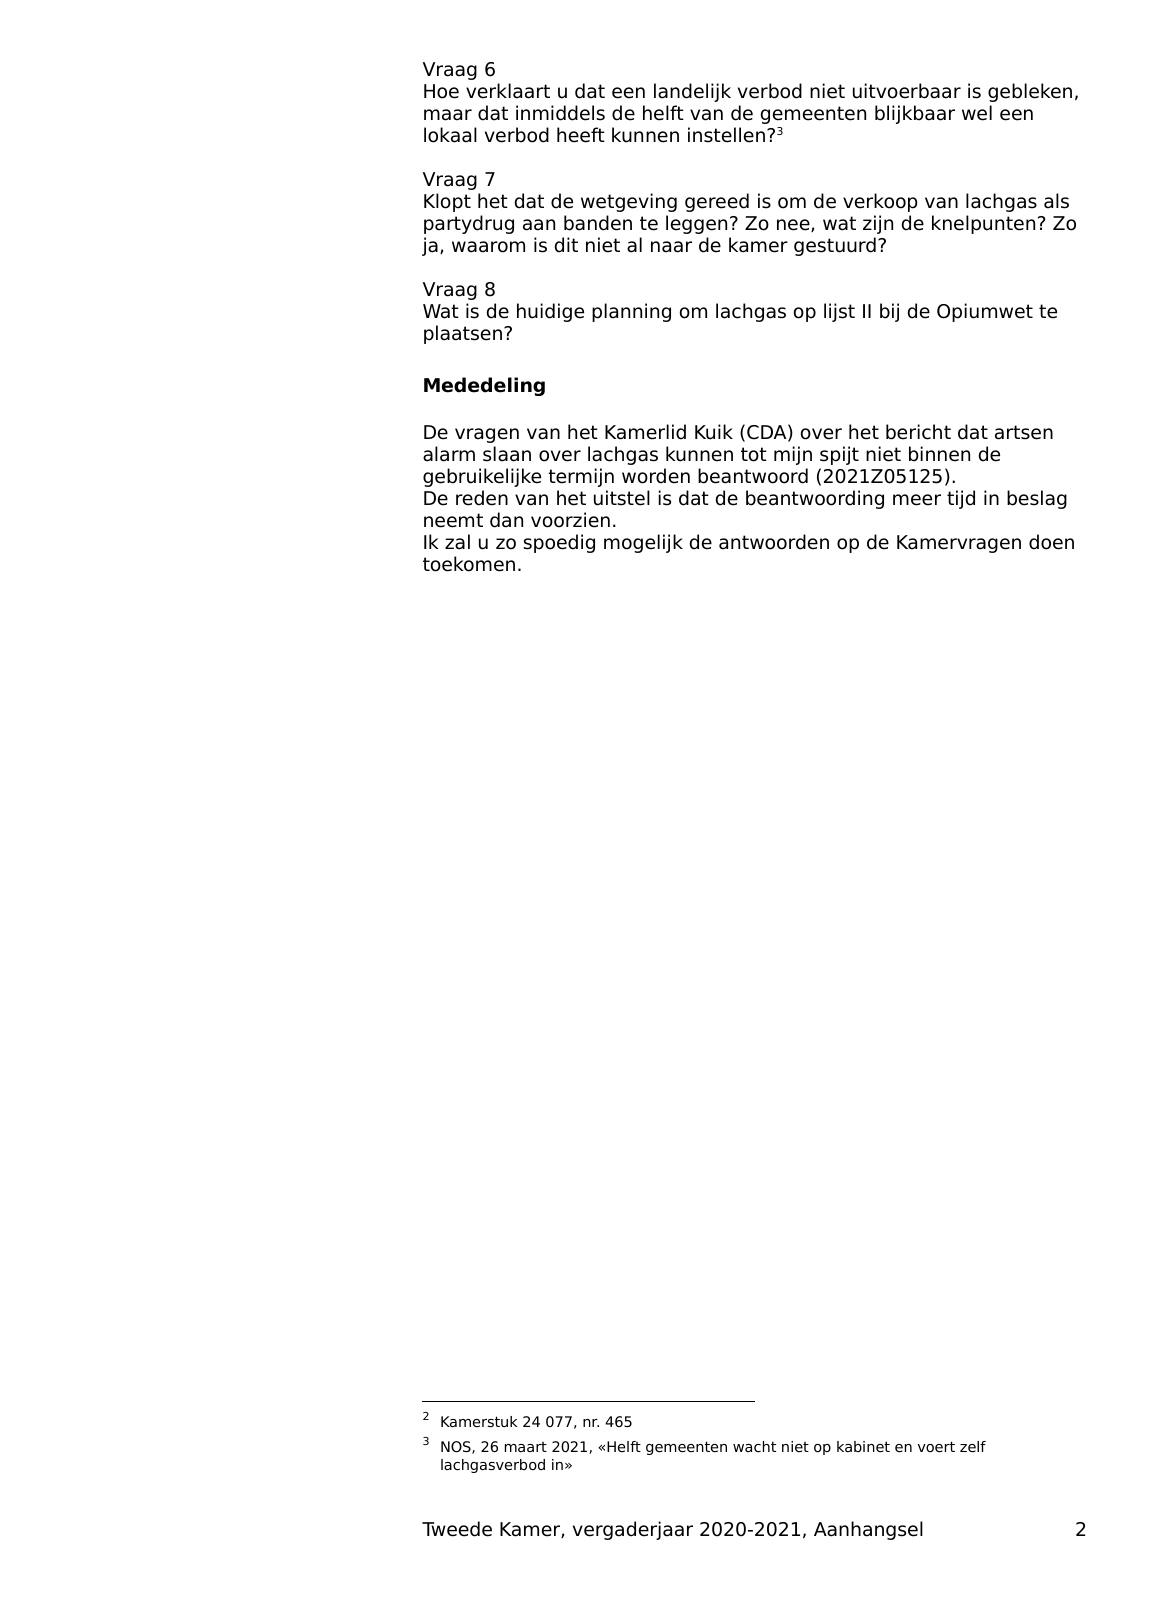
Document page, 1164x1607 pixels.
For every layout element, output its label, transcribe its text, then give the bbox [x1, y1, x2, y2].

text De vragen van het Kamerlid Kuik (CDA) over het bericht dat artsen alarm slaan over lachgas kunnen tot mijn spijt niet binnen de gebruikelijke termijn worden beantwoord (2021Z05125). [422, 422, 1087, 488]
text De reden van het uitstel is dat de beantwoording meer tijd in beslag neemt dan voorzien. [422, 488, 1087, 532]
text Wat is de huidige planning om lachgas op lijst II bij de Opiumwet te plaatsen? [422, 301, 1087, 345]
text Vraag 7 [422, 169, 1087, 191]
text Hoe verklaart u dat een landelijk verbod niet uitvoerbaar is gebleken, maar dat inmiddels de helft van de gemeenten blijkbaar wel een lokaal verbod heeft kunnen instellen? [422, 81, 1087, 147]
text Vraag 8 [422, 279, 1087, 301]
text Kamerstuk 24 077, nr. 465 [422, 1410, 1087, 1432]
text Ik zal u zo spoedig mogelijk de antwoorden op de Kamervragen doen toekomen. [422, 532, 1087, 576]
text NOS, 26 maart 2021, «Helft gemeenten wacht niet op kabinet en voert zelf lachgasverbod in» [422, 1435, 1087, 1474]
subtitle Mededeling [422, 375, 1087, 397]
text Klopt het dat de wetgeving gereed is om de verkoop van lachgas als partydrug aan banden te leggen? Zo nee, wat zijn de knelpunten? Zo ja, waarom is dit niet al naar de kamer gestuurd? [422, 191, 1087, 257]
text Vraag 6 [422, 59, 1087, 81]
